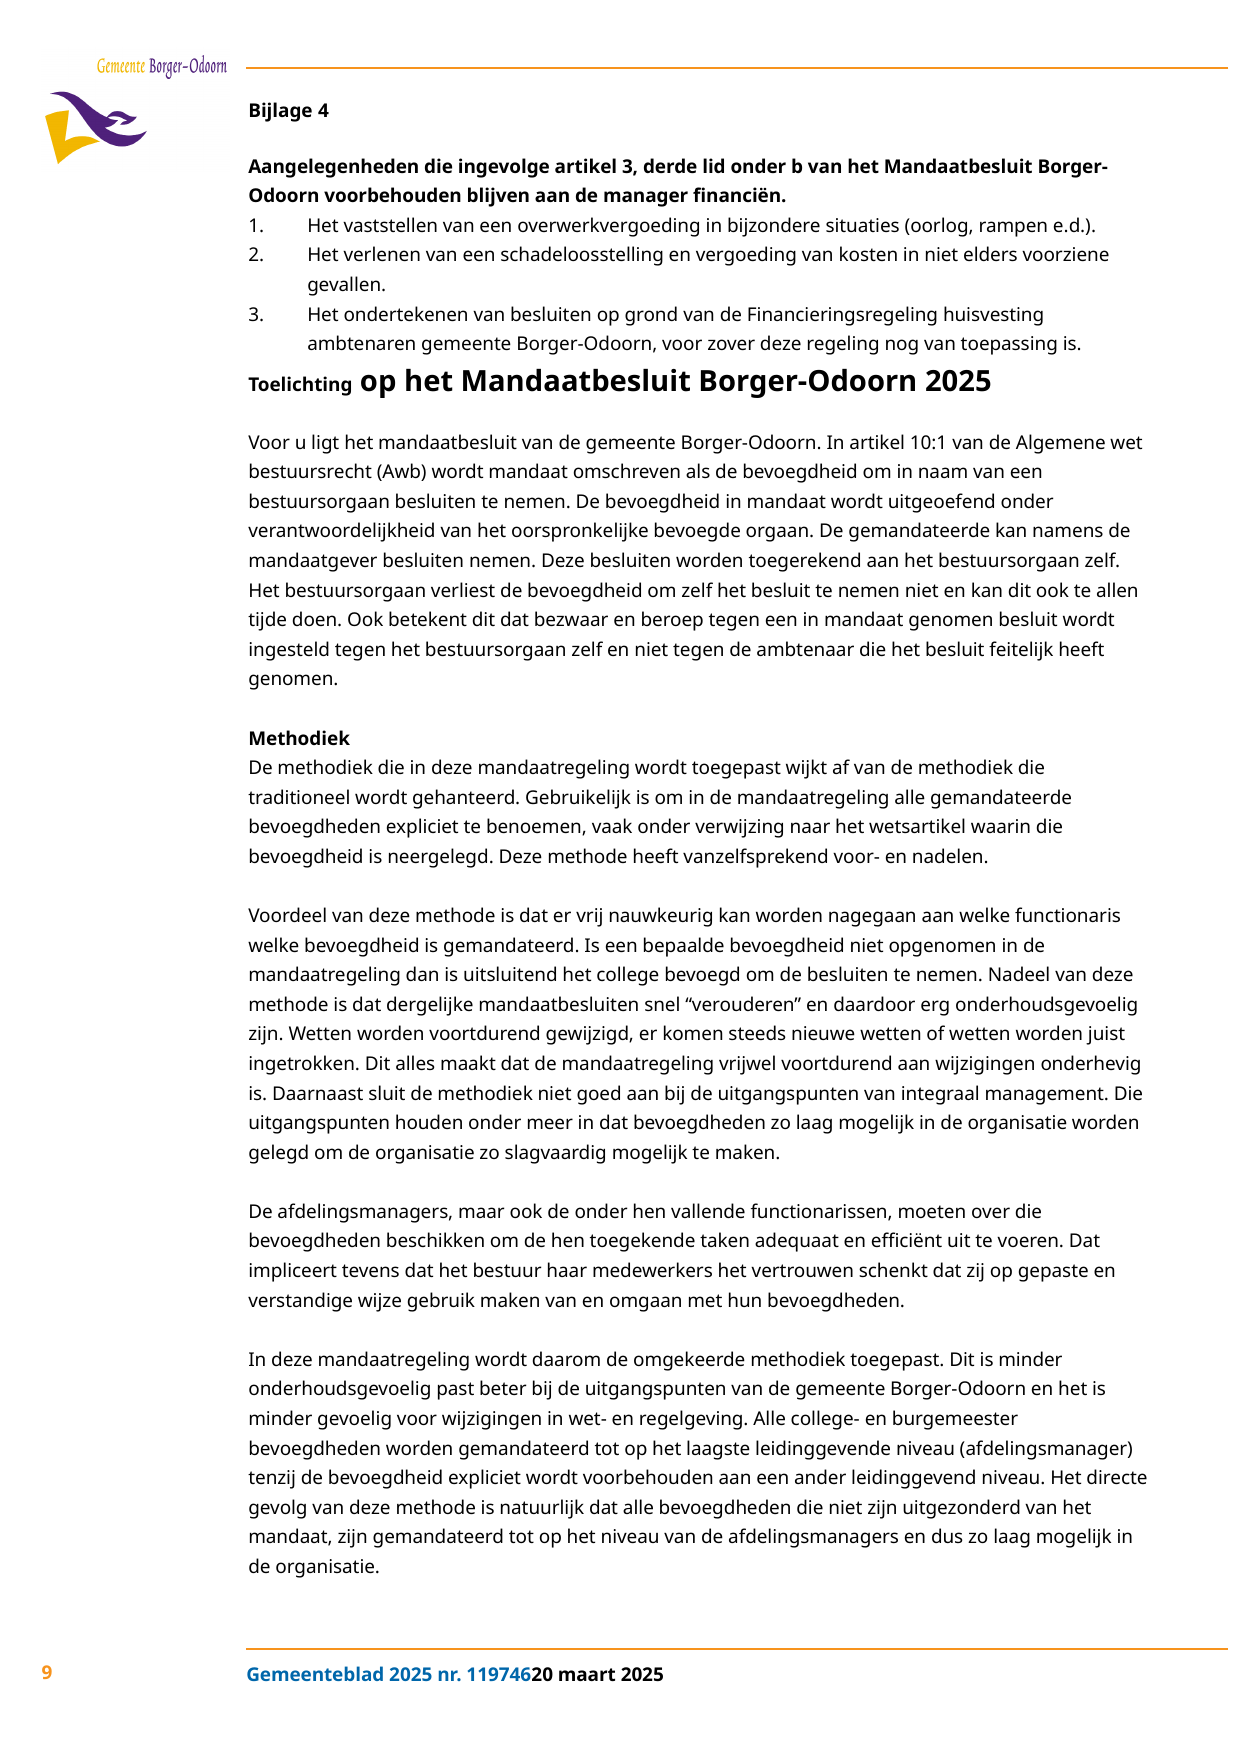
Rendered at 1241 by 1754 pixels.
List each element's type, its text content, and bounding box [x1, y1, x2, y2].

list Het ondertekenen van besluiten op grond van de Financieringsregeling huisvesting ambtenaren gemeente Borger-Odoorn, voor zover deze regeling nog van toepassing is. [248, 301, 1152, 356]
text Aangelegenheden die ingevolge artikel 3, derde lid onder b van het Mandaatbesluit Borger-Odoorn voorbehouden blijven aan de manager financiën. [248, 153, 1152, 208]
list Het vaststellen van een overwerkvergoeding in bijzondere situaties (oorlog, rampen e.d.). [248, 212, 1152, 238]
text Bijlage 4 [248, 95, 1152, 123]
text Methodiek [248, 725, 1152, 750]
text Voordeel van deze methode is dat er vrij nauwkeurig kan worden nagegaan aan welke functionaris welke bevoegdheid is gemandateerd. Is een bepaalde bevoegdheid niet opgenomen in de mandaatregeling dan is uitsluitend het college bevoegd om de besluiten te nemen. Nadeel van deze methode is dat dergelijke mandaatbesluiten snel “verouderen” en daardoor erg onderhoudsgevoelig zijn. Wetten worden voortdurend gewijzigd, er komen steeds nieuwe wetten of wetten worden juist ingetrokken. Dit alles maakt dat de mandaatregeling vrijwel voortdurend aan wijzigingen onderhevig is. Daarnaast sluit de methodiek niet goed aan bij de uitgangspunten van integraal management. Die uitgangspunten houden onder meer in dat bevoegdheden zo laag mogelijk in de organisatie worden gelegd om de organisatie zo slagvaardig mogelijk te maken. [248, 902, 1152, 1164]
text De methodiek die in deze mandaatregeling wordt toegepast wijkt af van de methodiek die traditioneel wordt gehanteerd. Gebruikelijk is om in de mandaatregeling alle gemandateerde bevoegdheden expliciet te benoemen, vaak onder verwijzing naar het wetsartikel waarin die bevoegdheid is neergelegd. Deze methode heeft vanzelfsprekend voor- en nadelen. [248, 754, 1152, 869]
text De afdelingsmanagers, maar ook de onder hen vallende functionarissen, moeten over die bevoegdheden beschikken om de hen toegekende taken adequaat en efficiënt uit te voeren. Dat impliceert tevens dat het bestuur haar medewerkers het vertrouwen schenkt dat zij op gepaste en verstandige wijze gebruik maken van en omgaan met hun bevoegdheden. [248, 1198, 1152, 1312]
picture [41, 47, 231, 172]
text Voor u ligt het mandaatbesluit van de gemeente Borger-Odoorn. In artikel 10:1 van de Algemene wet bestuursrecht (Awb) wordt mandaat omschreven als de bevoegdheid om in naam van een bestuursorgaan besluiten te nemen. De bevoegdheid in mandaat wordt uitgeoefend onder verantwoordelijkheid van het oorspronkelijke bevoegde orgaan. De gemandateerde kan namens de mandaatgever besluiten nemen. Deze besluiten worden toegerekend aan het bestuursorgaan zelf. Het bestuursorgaan verliest de bevoegdheid om zelf het besluit te nemen niet en kan dit ook te allen tijde doen. Ook betekent dit dat bezwaar en beroep tegen een in mandaat genomen besluit wordt ingesteld tegen het bestuursorgaan zelf en niet tegen de ambtenaar die het besluit feitelijk heeft genomen. [248, 429, 1152, 691]
text Toelichting op het Mandaatbesluit Borger-Odoorn 2025 [248, 360, 1152, 400]
text In deze mandaatregeling wordt daarom de omgekeerde methodiek toegepast. Dit is minder onderhoudsgevoelig past beter bij de uitgangspunten van de gemeente Borger-Odoorn en het is minder gevoelig voor wijzigingen in wet- en regelgeving. Alle college- en burgemeester bevoegdheden worden gemandateerd tot op het laagste leidinggevende niveau (afdelingsmanager) tenzij de bevoegdheid expliciet wordt voorbehouden aan een ander leidinggevend niveau. Het directe gevolg van deze methode is natuurlijk dat alle bevoegdheden die niet zijn uitgezonderd van het mandaat, zijn gemandateerd tot op het niveau van de afdelingsmanagers en dus zo laag mogelijk in de organisatie. [248, 1346, 1152, 1579]
list Het verlenen van een schadeloosstelling en vergoeding van kosten in niet elders voorziene gevallen. [248, 242, 1152, 297]
